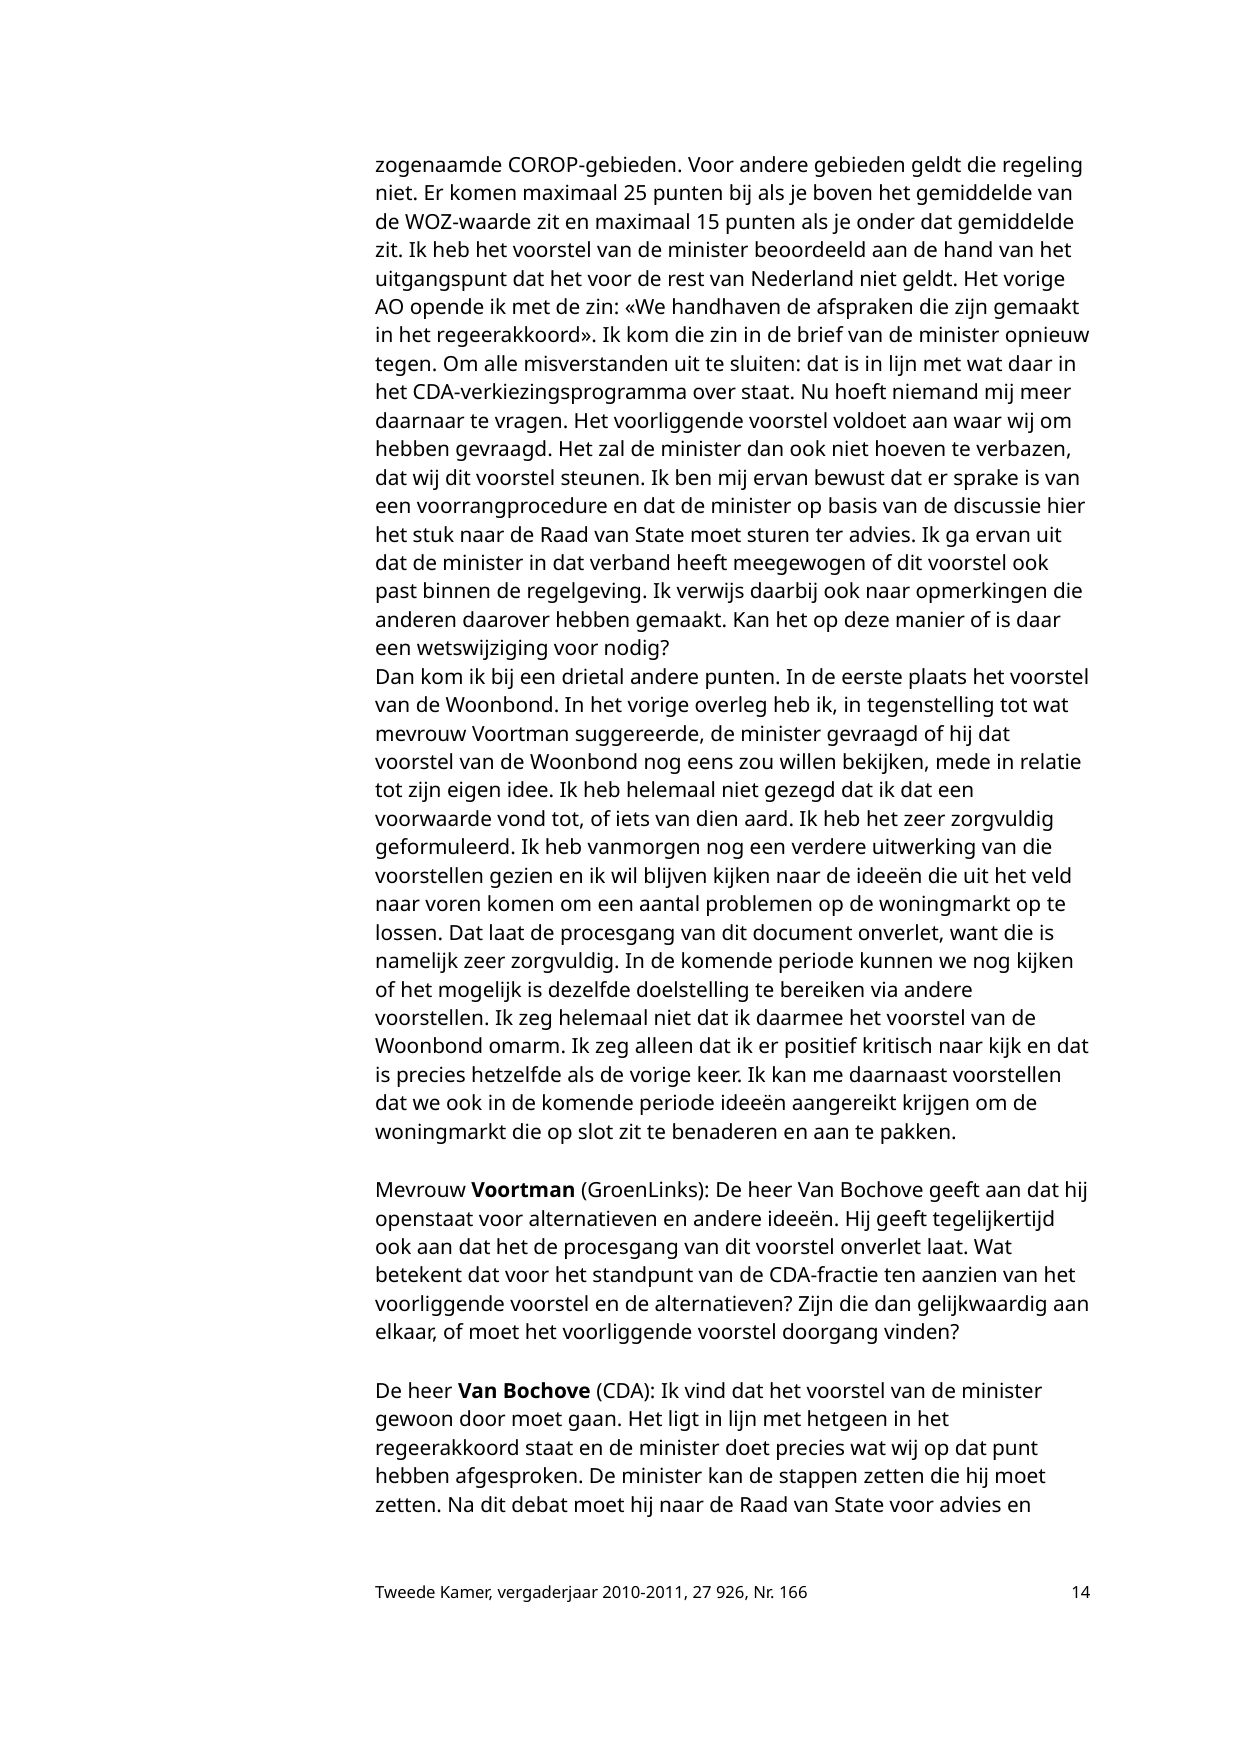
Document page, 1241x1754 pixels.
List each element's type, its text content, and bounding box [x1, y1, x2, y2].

text Dan kom ik bij een drietal andere punten. In de eerste plaats het voorstel van de Woonbond. In het vorige overleg heb ik, in tegenstelling tot wat mevrouw Voortman suggereerde, de minister gevraagd of hij dat voorstel van de Woonbond nog eens zou willen bekijken, mede in relatie tot zijn eigen idee. Ik heb helemaal niet gezegd dat ik dat een voorwaarde vond tot, of iets van dien aard. Ik heb het zeer zorgvuldig geformuleerd. Ik heb vanmorgen nog een verdere uitwerking van die voorstellen gezien en ik wil blijven kijken naar de ideeën die uit het veld naar voren komen om een aantal problemen op de woningmarkt op te lossen. Dat laat de procesgang van dit document onverlet, want die is namelijk zeer zorgvuldig. In de komende periode kunnen we nog kijken of het mogelijk is dezelfde doelstelling te bereiken via andere voorstellen. Ik zeg helemaal niet dat ik daarmee het voorstel van de Woonbond omarm. Ik zeg alleen dat ik er positief kritisch naar kijk en dat is precies hetzelfde als de vorige keer. Ik kan me daarnaast voorstellen dat we ook in de komende periode ideeën aangereikt krijgen om de woningmarkt die op slot zit te benaderen en aan te pakken. [375, 662, 1090, 1145]
text zogenaamde COROP-gebieden. Voor andere gebieden geldt die regeling niet. Er komen maximaal 25 punten bij als je boven het gemiddelde van de WOZ-waarde zit en maximaal 15 punten als je onder dat gemiddelde zit. Ik heb het voorstel van de minister beoordeeld aan de hand van het uitgangspunt dat het voor de rest van Nederland niet geldt. Het vorige AO opende ik met de zin: «We handhaven de afspraken die zijn gemaakt in het regeerakkoord». Ik kom die zin in de brief van de minister opnieuw tegen. Om alle misverstanden uit te sluiten: dat is in lijn met wat daar in het CDA-verkiezingsprogramma over staat. Nu hoeft niemand mij meer daarnaar te vragen. Het voorliggende voorstel voldoet aan waar wij om hebben gevraagd. Het zal de minister dan ook niet hoeven te verbazen, dat wij dit voorstel steunen. Ik ben mij ervan bewust dat er sprake is van een voorrangprocedure en dat de minister op basis van de discussie hier het stuk naar de Raad van State moet sturen ter advies. Ik ga ervan uit dat de minister in dat verband heeft meegewogen of dit voorstel ook past binnen de regelgeving. Ik verwijs daarbij ook naar opmerkingen die anderen daarover hebben gemaakt. Kan het op deze manier of is daar een wetswijziging voor nodig? [375, 150, 1090, 662]
text De heer Van Bochove (CDA): Ik vind dat het voorstel van de minister gewoon door moet gaan. Het ligt in lijn met hetgeen in het regeerakkoord staat en de minister doet precies wat wij op dat punt hebben afgesproken. De minister kan de stappen zetten die hij moet zetten. Na dit debat moet hij naar de Raad van State voor advies en [375, 1376, 1090, 1518]
text Mevrouw Voortman (GroenLinks): De heer Van Bochove geeft aan dat hij openstaat voor alternatieven en andere ideeën. Hij geeft tegelijkertijd ook aan dat het de procesgang van dit voorstel onverlet laat. Wat betekent dat voor het standpunt van de CDA-fractie ten aanzien van het voorliggende voorstel en de alternatieven? Zijn die dan gelijkwaardig aan elkaar, of moet het voorliggende voorstel doorgang vinden? [375, 1175, 1090, 1346]
